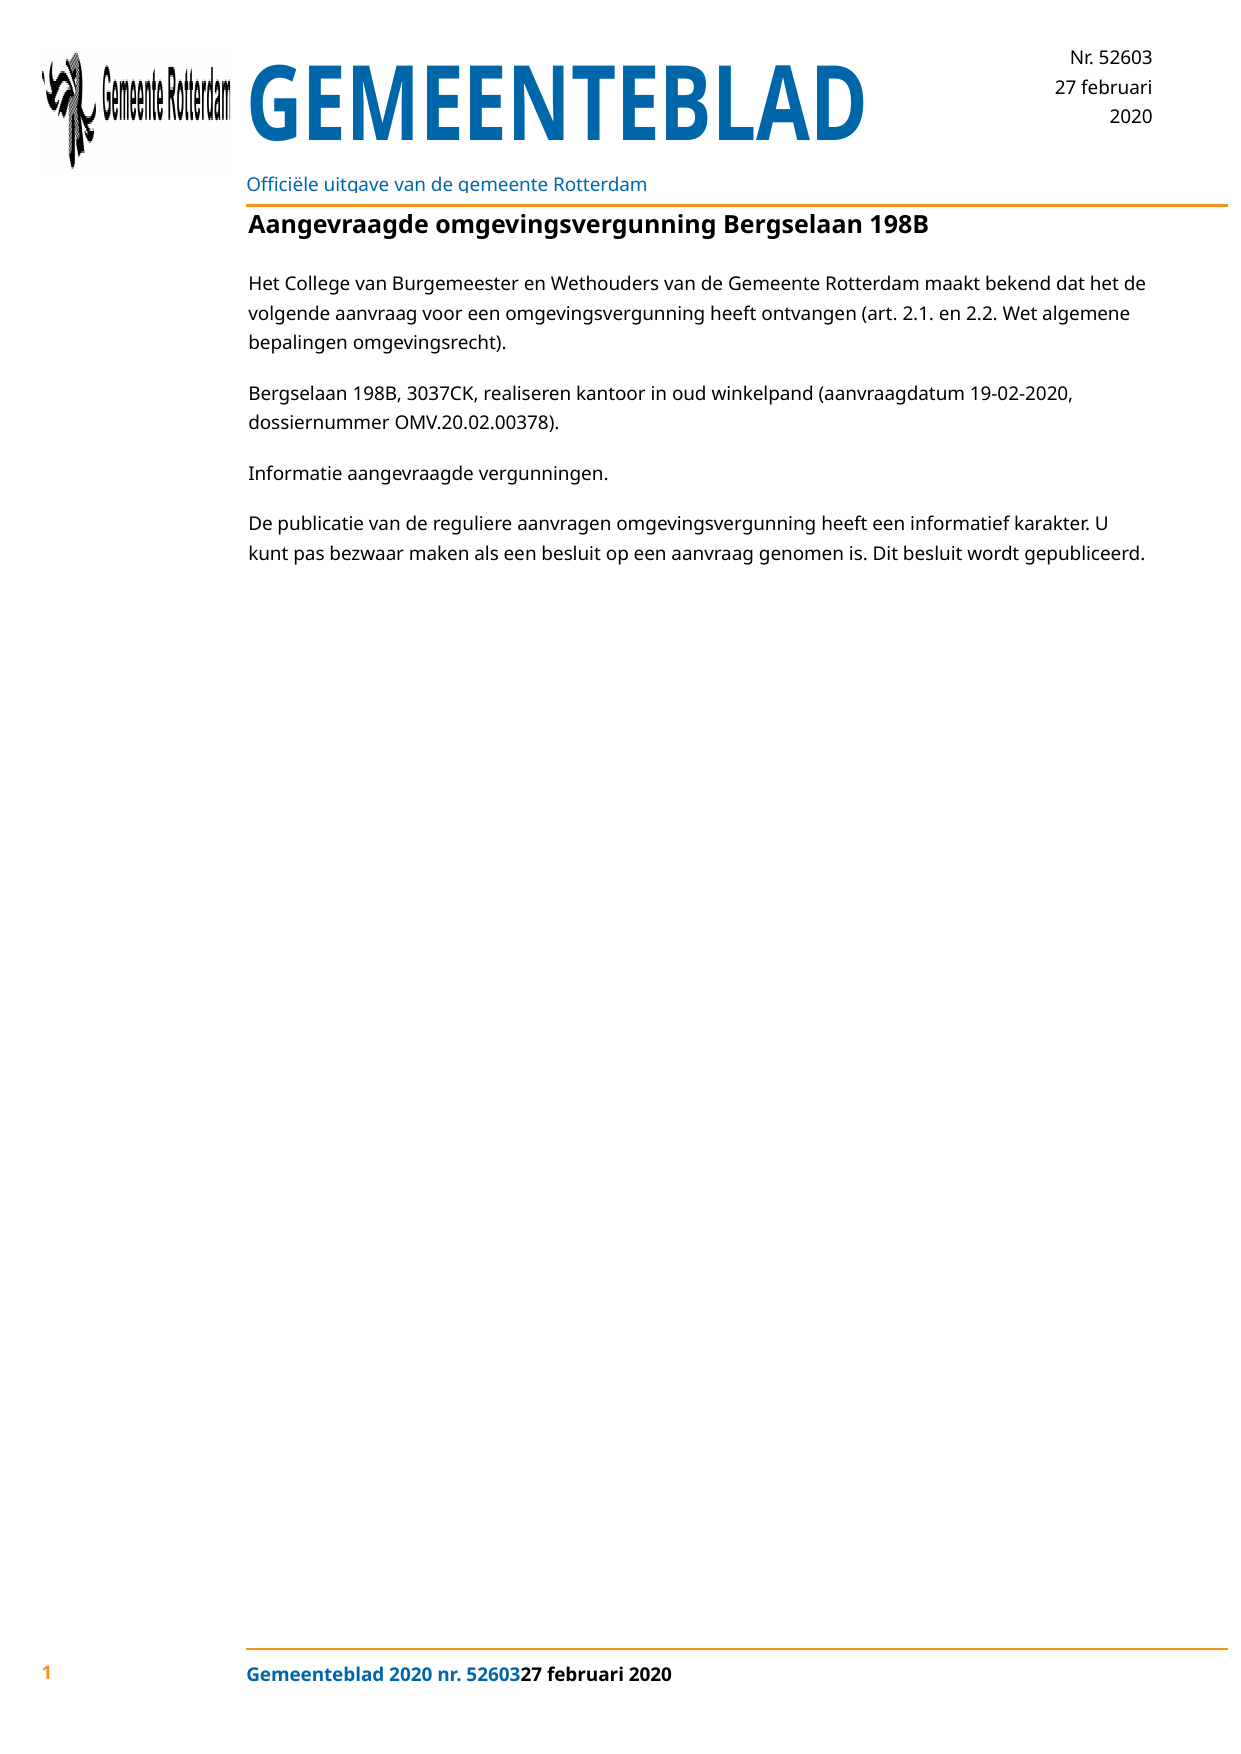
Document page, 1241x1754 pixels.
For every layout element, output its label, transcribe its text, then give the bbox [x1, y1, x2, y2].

picture [41, 47, 231, 172]
text Aangevraagde omgevingsvergunning Bergselaan 198B [248, 207, 1152, 241]
text Bergselaan 198B, 3037CK, realiseren kantoor in oud winkelpand (aanvraagdatum 19-02-2020, dossiernummer OMV.20.02.00378). [248, 380, 1152, 435]
text De publicatie van de reguliere aanvragen omgevingsvergunning heeft een informatief karakter. U kunt pas bezwaar maken als een besluit op een aanvraag genomen is. Dit besluit wordt gepubliceerd. [248, 510, 1152, 566]
text Het College van Burgemeester en Wethouders van de Gemeente Rotterdam maakt bekend dat het de volgende aanvraag voor een omgevingsvergunning heeft ontvangen (art. 2.1. en 2.2. Wet algemene bepalingen omgevingsrecht). [248, 270, 1152, 355]
text Informatie aangevraagde vergunningen. [248, 460, 1152, 486]
